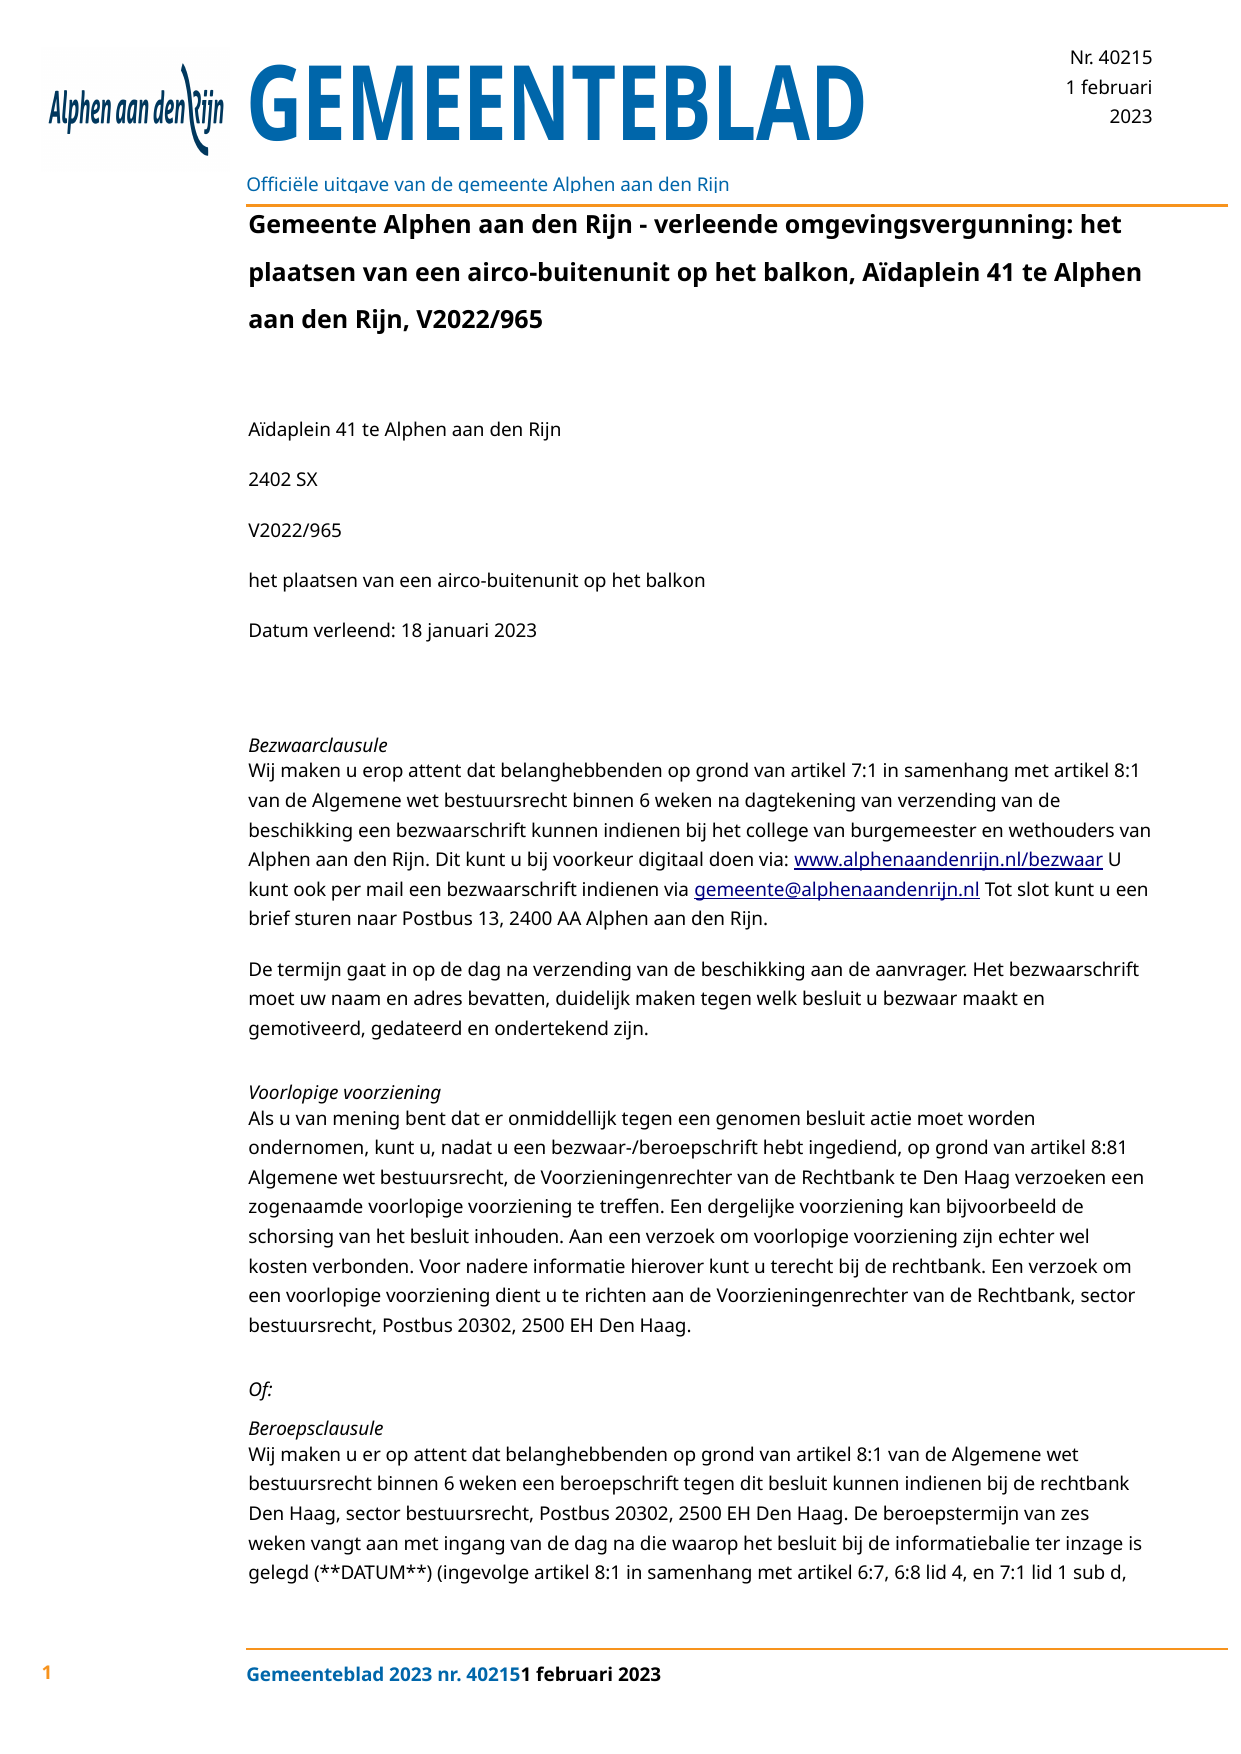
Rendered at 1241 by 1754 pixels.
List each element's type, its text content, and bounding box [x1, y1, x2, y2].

text Datum verleend: 18 januari 2023 [248, 618, 1152, 643]
text Als u van mening bent dat er onmiddellijk tegen een genomen besluit actie moet worden ondernomen, kunt u, nadat u een bezwaar-/beroepschrift hebt ingediend, op grond van artikel 8:81 Algemene wet bestuursrecht, de Voorzieningenrechter van de Rechtbank te Den Haag verzoeken een zogenaamde voorlopige voorziening te treffen. Een dergelijke voorziening kan bijvoorbeeld de schorsing van het besluit inhouden. Aan een verzoek om voorlopige voorziening zijn echter wel kosten verbonden. Voor nadere informatie hierover kunt u terecht bij de rechtbank. Een verzoek om een voorlopige voorziening dient u te richten aan de Voorzieningenrechter van de Rechtbank, sector bestuursrecht, Postbus 20302, 2500 EH Den Haag. [248, 1105, 1152, 1338]
text Aïdaplein 41 te Alphen aan den Rijn [248, 416, 1152, 442]
text Wij maken u er op attent dat belanghebbenden op grond van artikel 8:1 van de Algemene wet bestuursrecht binnen 6 weken een beroepschrift tegen dit besluit kunnen indienen bij de rechtbank Den Haag, sector bestuursrecht, Postbus 20302, 2500 EH Den Haag. De beroepstermijn van zes weken vangt aan met ingang van de dag na die waarop het besluit bij de informatiebalie ter inzage is gelegd (**DATUM**) (ingevolge artikel 8:1 in samenhang met artikel 6:7, 6:8 lid 4, en 7:1 lid 1 sub d, [248, 1441, 1152, 1585]
text Voorlopige voorziening [248, 1079, 1152, 1105]
picture [41, 47, 231, 172]
text het plaatsen van een airco-buitenunit op het balkon [248, 567, 1152, 593]
text De termijn gaat in op de dag na verzending van de beschikking aan de aanvrager. Het bezwaarschrift moet uw naam en adres bevatten, duidelijk maken tegen welk besluit u bezwaar maakt en gemotiveerd, gedateerd en ondertekend zijn. [248, 956, 1152, 1041]
text Gemeente Alphen aan den Rijn - verleende omgevingsvergunning: het plaatsen van een airco-buitenunit op het balkon, Aïdaplein 41 te Alphen aan den Rijn, V2022/965 [248, 207, 1152, 336]
text Wij maken u erop attent dat belanghebbenden op grond van artikel 7:1 in samenhang met artikel 8:1 van de Algemene wet bestuursrecht binnen 6 weken na dagtekening van verzending van de beschikking een bezwaarschrift kunnen indienen bij het college van burgemeester en wethouders van Alphen aan den Rijn. Dit kunt u bij voorkeur digitaal doen via: www.alphenaandenrijn.nl/bezwaar U kunt ook per mail een bezwaarschrift indienen via gemeente@alphenaandenrijn.nl Tot slot kunt u een brief sturen naar Postbus 13, 2400 AA Alphen aan den Rijn. [248, 758, 1152, 931]
text Beroepsclausule [248, 1415, 1152, 1441]
text Of: [248, 1376, 1152, 1402]
text Bezwaarclausule [248, 732, 1152, 758]
text 2402 SX [248, 466, 1152, 492]
text V2022/965 [248, 517, 1152, 542]
